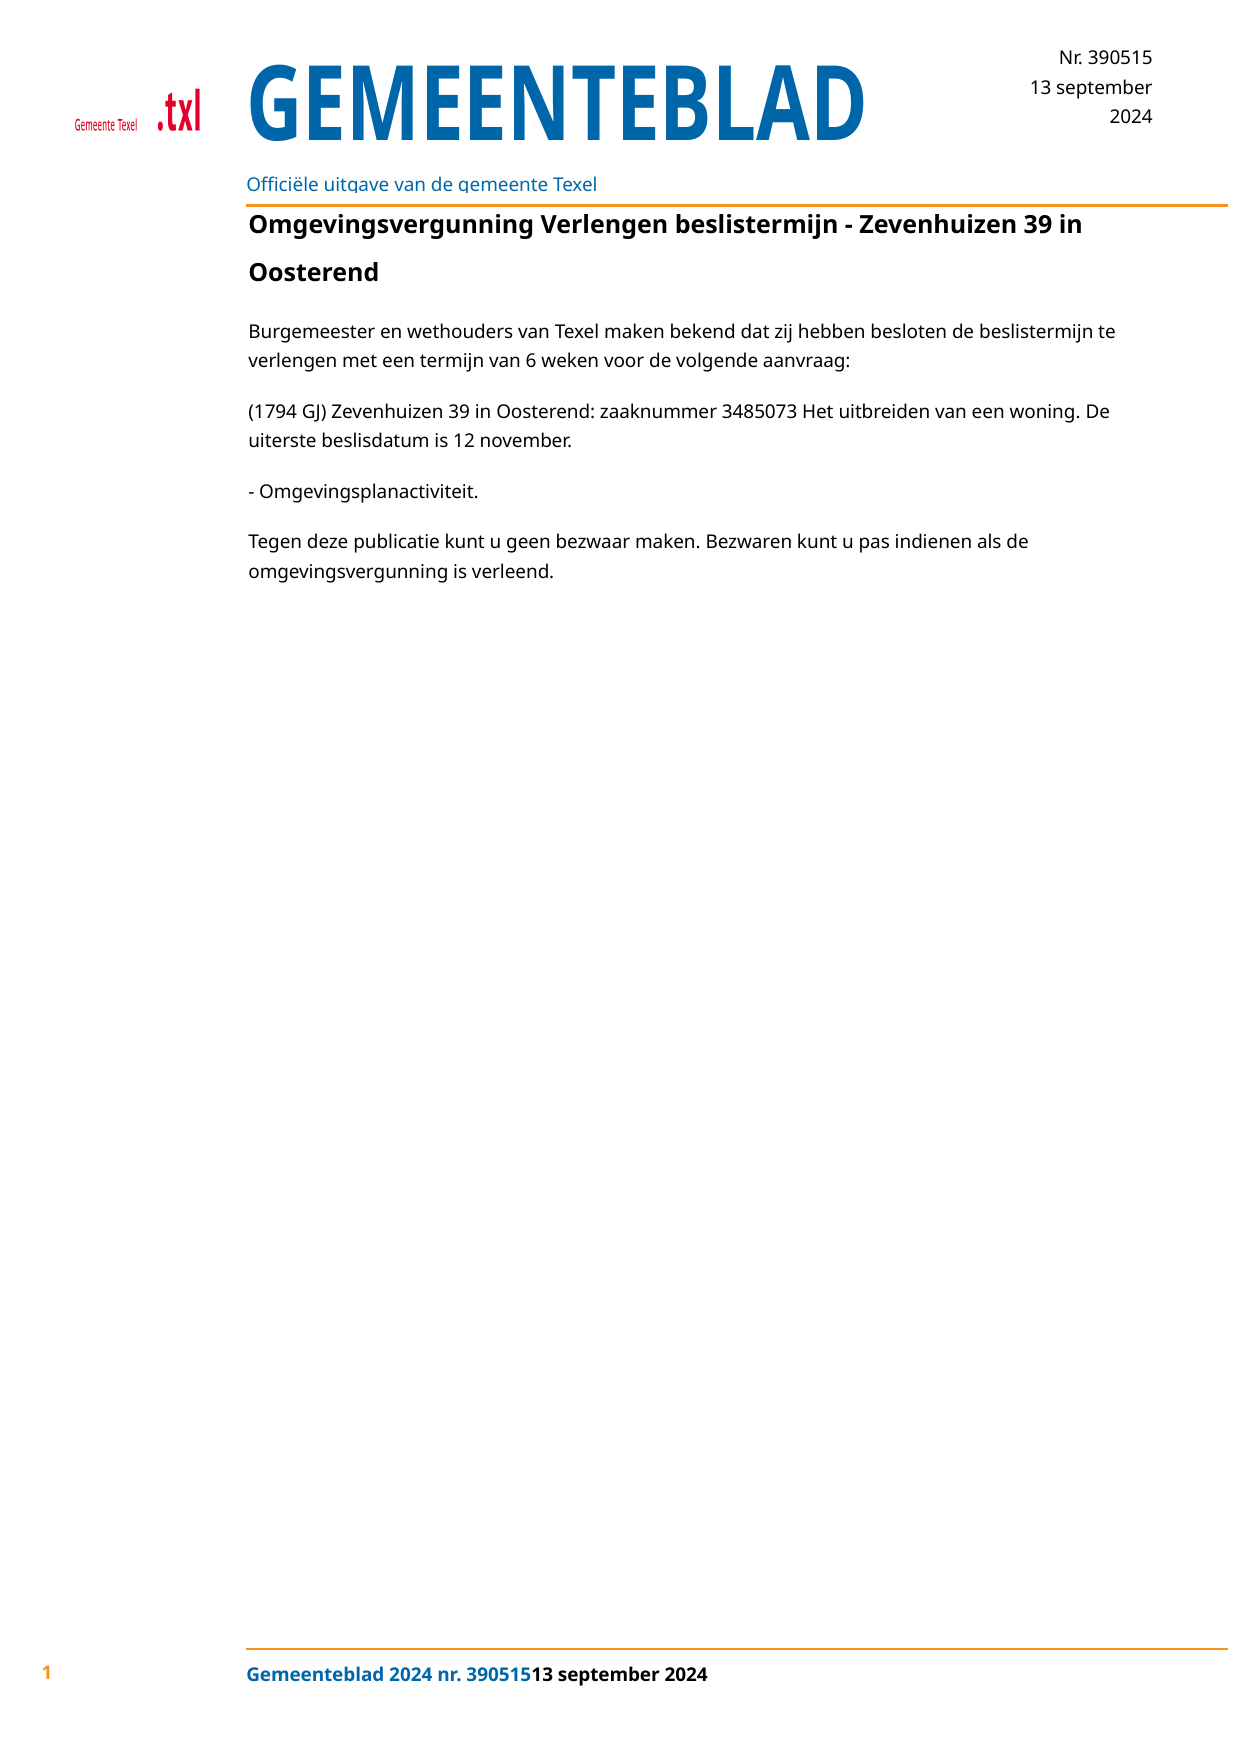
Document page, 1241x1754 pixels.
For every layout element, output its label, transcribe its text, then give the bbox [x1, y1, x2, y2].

text - Omgevingsplanactiviteit. [248, 478, 1152, 504]
text (1794 GJ) Zevenhuizen 39 in Oosterend: zaaknummer 3485073 Het uitbreiden van een woning. De uiterste beslisdatum is 12 november. [248, 398, 1152, 453]
text Burgemeester en wethouders van Texel maken bekend dat zij hebben besloten de beslistermijn te verlengen met een termijn van 6 weken voor de volgende aanvraag: [248, 318, 1152, 373]
text Omgevingsvergunning Verlengen beslistermijn - Zevenhuizen 39 in Oosterend [248, 207, 1152, 288]
text Tegen deze publicatie kunt u geen bezwaar maken. Bezwaren kunt u pas indienen als de omgevingsvergunning is verleend. [248, 528, 1152, 584]
picture [41, 47, 231, 172]
